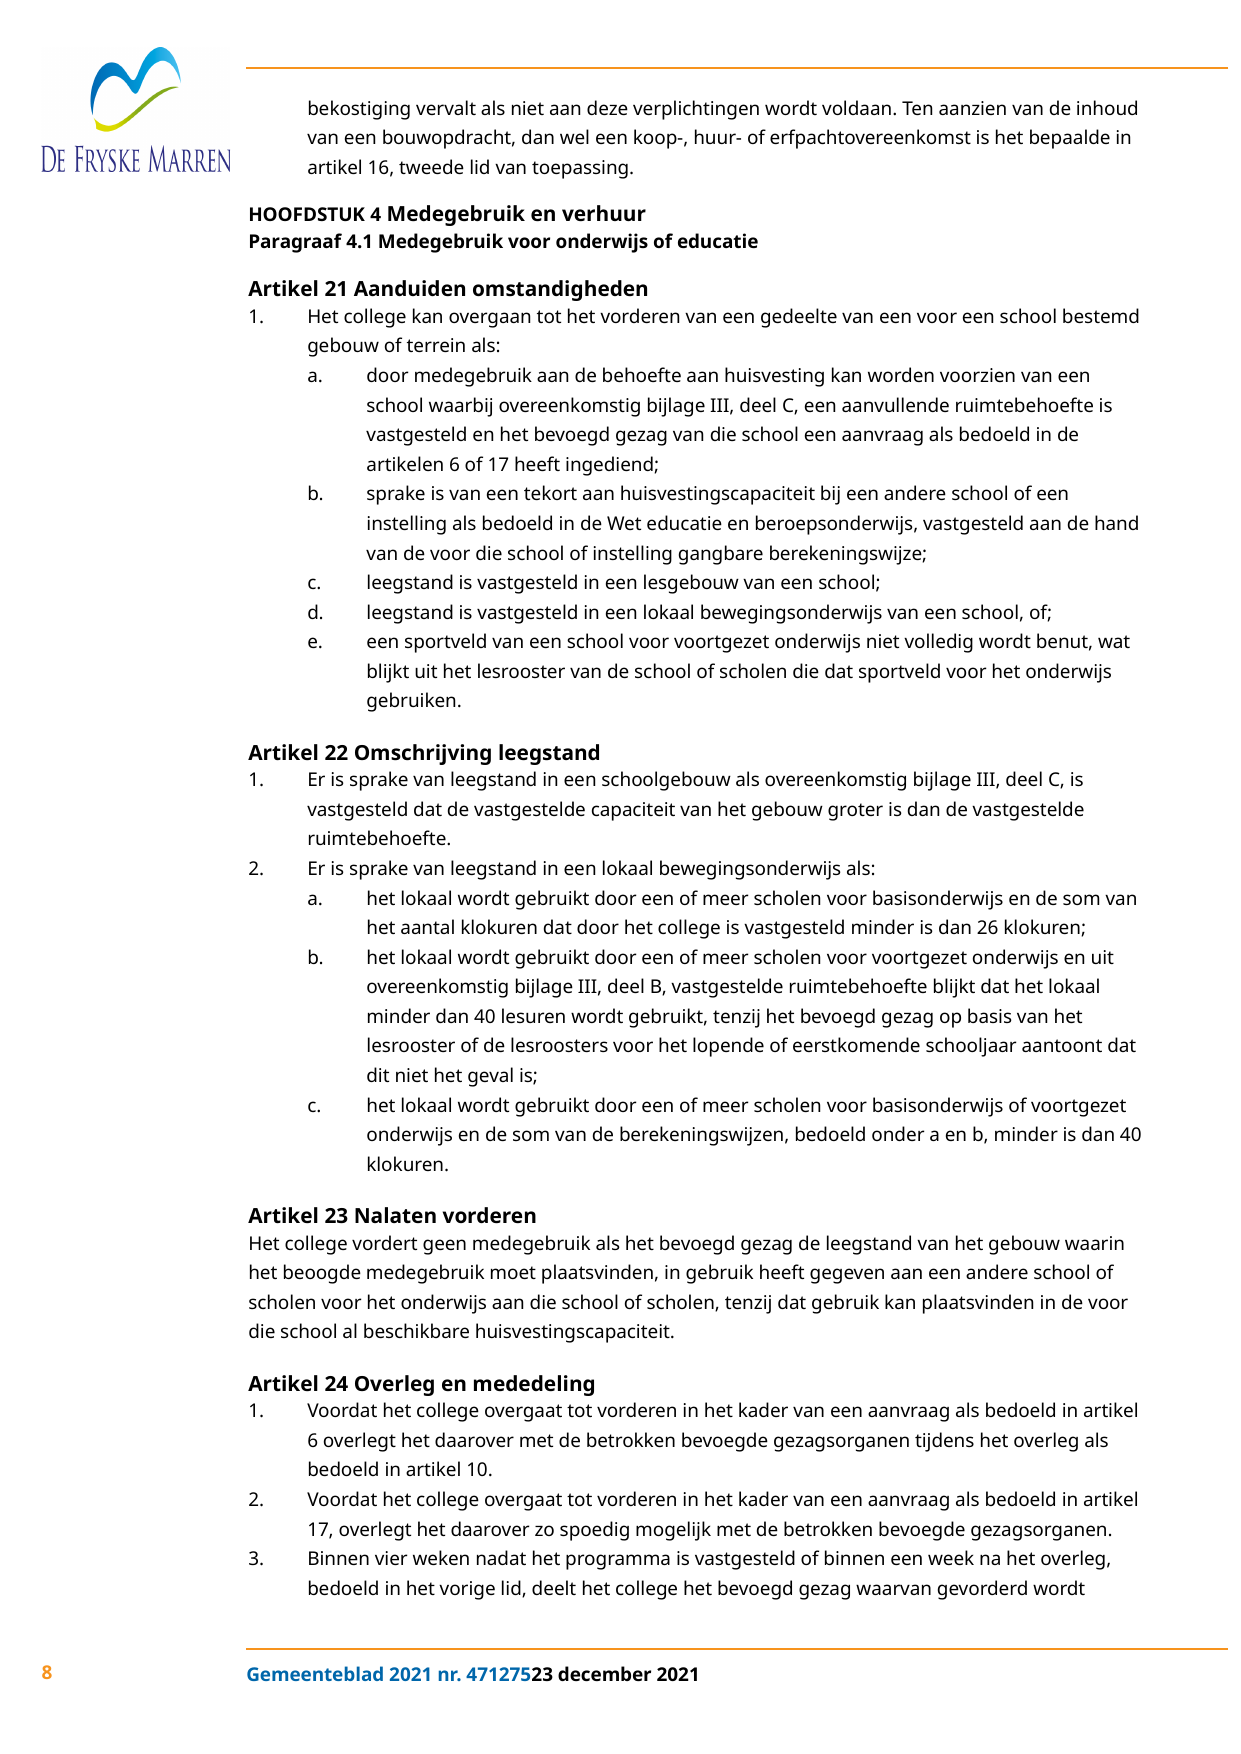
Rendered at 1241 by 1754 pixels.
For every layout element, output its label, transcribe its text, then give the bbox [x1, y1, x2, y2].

text Artikel 22 Omschrijving leegstand [248, 738, 1152, 766]
list Voordat het college overgaat tot vorderen in het kader van een aanvraag als bedoeld in artikel 17, overlegt het daarover zo spoedig mogelijk met de betrokken bevoegde gezagsorganen. [248, 1486, 1152, 1542]
list bekostiging vervalt als niet aan deze verplichtingen wordt voldaan. Ten aanzien van de inhoud van een bouwopdracht, dan wel een koop-, huur- of erfpachtovereenkomst is het bepaalde in artikel 16, tweede lid van toepassing. [248, 95, 1152, 180]
list leegstand is vastgesteld in een lesgebouw van een school; [307, 569, 1152, 595]
text Artikel 23 Nalaten vorderen [248, 1201, 1152, 1230]
text Paragraaf 4.1 Medegebruik voor onderwijs of educatie [248, 228, 1152, 254]
list Er is sprake van leegstand in een lokaal bewegingsonderwijs als: [248, 855, 1152, 881]
list een sportveld van een school voor voortgezet onderwijs niet volledig wordt benut, wat blijkt uit het lesrooster van de school of scholen die dat sportveld voor het onderwijs gebruiken. [307, 628, 1152, 713]
picture [41, 47, 231, 172]
list Binnen vier weken nadat het programma is vastgesteld of binnen een week na het overleg, bedoeld in het vorige lid, deelt het college het bevoegd gezag waarvan gevorderd wordt [248, 1545, 1152, 1601]
list Voordat het college overgaat tot vorderen in het kader van een aanvraag als bedoeld in artikel 6 overlegt het daarover met de betrokken bevoegde gezagsorganen tijdens het overleg als bedoeld in artikel 10. [248, 1397, 1152, 1482]
list sprake is van een tekort aan huisvestingscapaciteit bij een andere school of een instelling als bedoeld in de Wet educatie en beroepsonderwijs, vastgesteld aan de hand van de voor die school of instelling gangbare berekeningswijze; [307, 481, 1152, 565]
list Het college kan overgaan tot het vorderen van een gedeelte van een voor een school bestemd gebouw of terrein als: [248, 303, 1152, 358]
list leegstand is vastgesteld in een lokaal bewegingsonderwijs van een school, of; [307, 599, 1152, 624]
list het lokaal wordt gebruikt door een of meer scholen voor basisonderwijs of voortgezet onderwijs en de som van de berekeningswijzen, bedoeld onder a en b, minder is dan 40 klokuren. [307, 1092, 1152, 1177]
text Het college vordert geen medegebruik als het bevoegd gezag de leegstand van het gebouw waarin het beoogde medegebruik moet plaatsvinden, in gebruik heeft gegeven aan een andere school of scholen voor het onderwijs aan die school of scholen, tenzij dat gebruik kan plaatsvinden in de voor die school al beschikbare huisvestingscapaciteit. [248, 1230, 1152, 1344]
list Er is sprake van leegstand in een schoolgebouw als overeenkomstig bijlage III, deel C, is vastgesteld dat de vastgestelde capaciteit van het gebouw groter is dan de vastgestelde ruimtebehoefte. [248, 766, 1152, 851]
list het lokaal wordt gebruikt door een of meer scholen voor voortgezet onderwijs en uit overeenkomstig bijlage III, deel B, vastgestelde ruimtebehoefte blijkt dat het lokaal minder dan 40 lesuren wordt gebruikt, tenzij het bevoegd gezag op basis van het lesrooster of de lesroosters voor het lopende of eerstkomende schooljaar aantoont dat dit niet het geval is; [307, 944, 1152, 1088]
text HOOFDSTUK 4 Medegebruik en verhuur [248, 199, 1152, 228]
list door medegebruik aan de behoefte aan huisvesting kan worden voorzien van een school waarbij overeenkomstig bijlage III, deel C, een aanvullende ruimtebehoefte is vastgesteld en het bevoegd gezag van die school een aanvraag als bedoeld in de artikelen 6 of 17 heeft ingediend; [307, 362, 1152, 477]
text Artikel 24 Overleg en mededeling [248, 1369, 1152, 1397]
list het lokaal wordt gebruikt door een of meer scholen voor basisonderwijs en de som van het aantal klokuren dat door het college is vastgesteld minder is dan 26 klokuren; [307, 885, 1152, 940]
text Artikel 21 Aanduiden omstandigheden [248, 274, 1152, 303]
